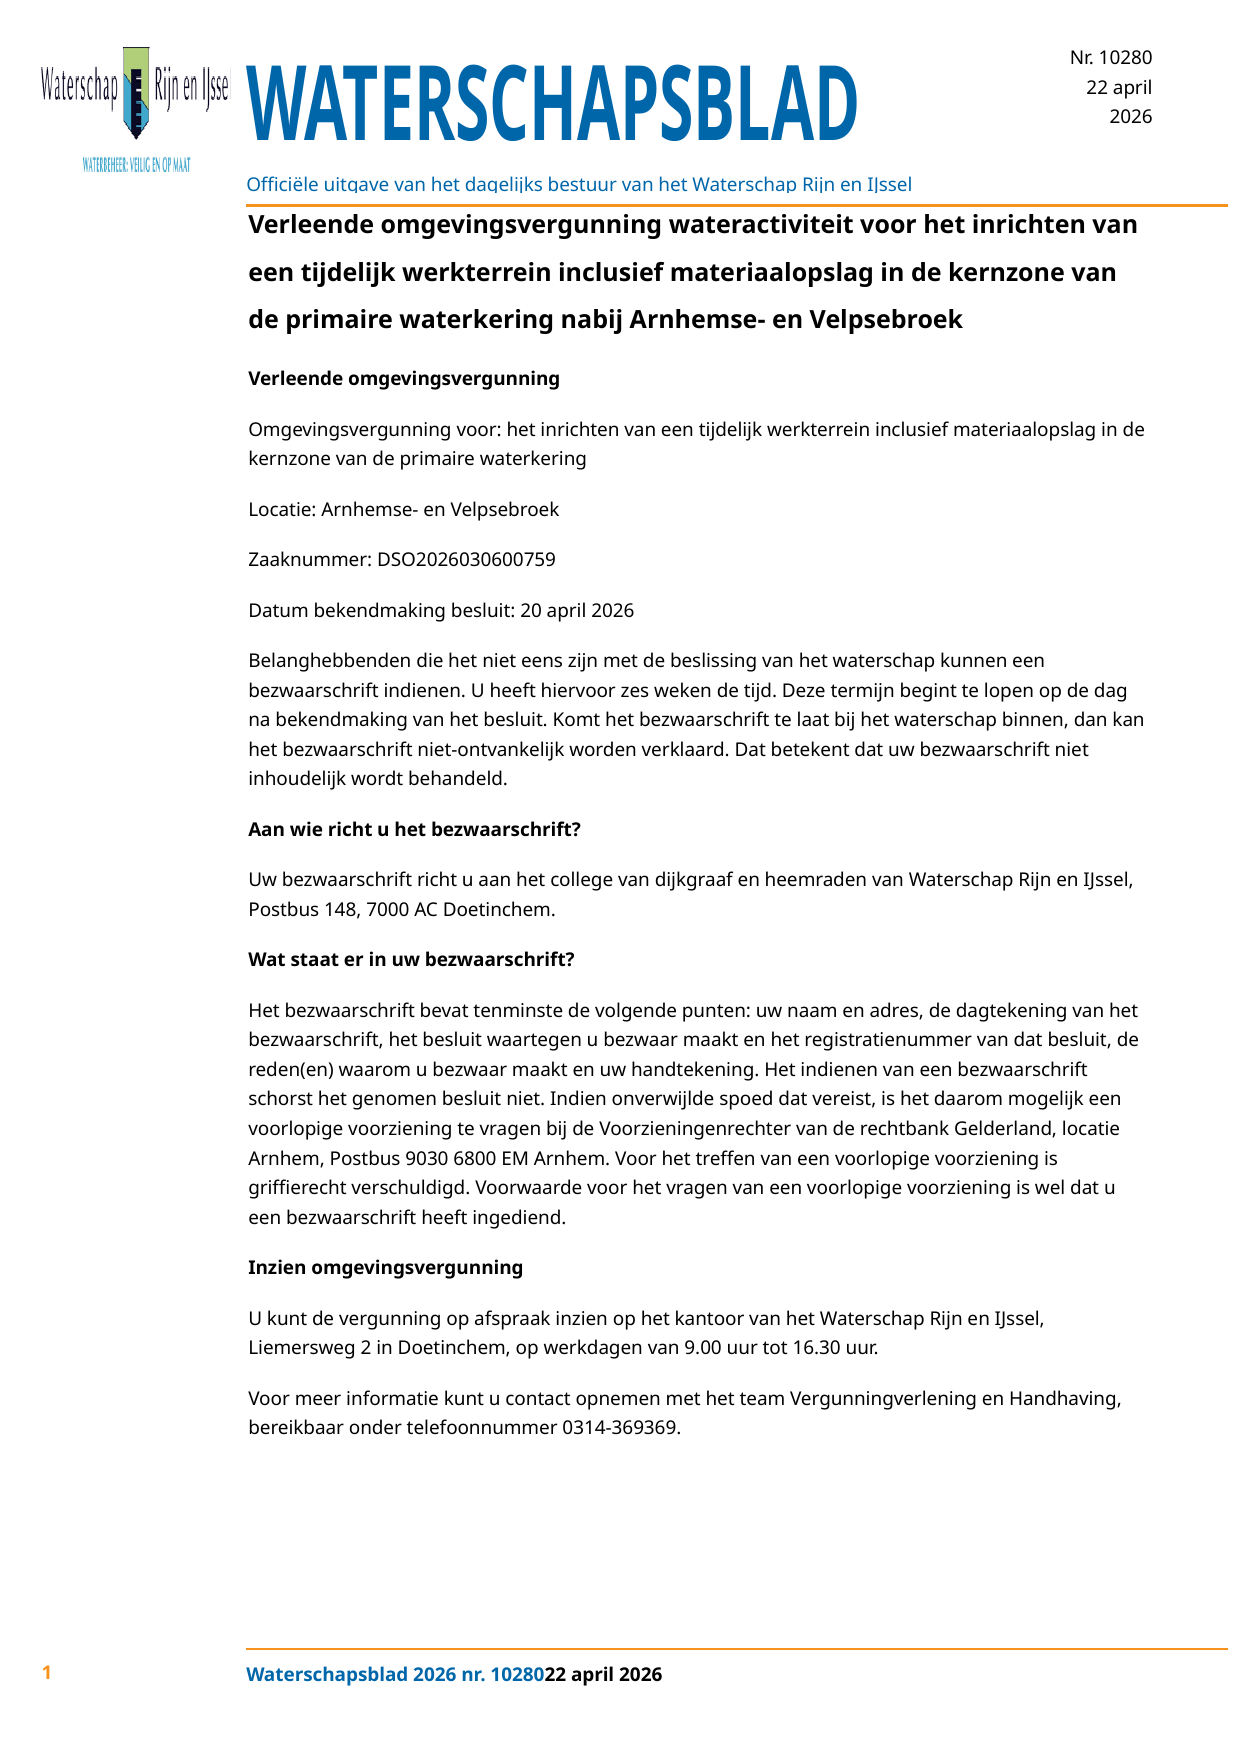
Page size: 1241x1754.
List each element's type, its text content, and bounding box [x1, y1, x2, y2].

text Het bezwaarschrift bevat tenminste de volgende punten: uw naam en adres, de dagtekening van het bezwaarschrift, het besluit waartegen u bezwaar maakt en het registratienummer van dat besluit, de reden(en) waarom u bezwaar maakt en uw handtekening. Het indienen van een bezwaarschrift schorst het genomen besluit niet. Indien onverwijlde spoed dat vereist, is het daarom mogelijk een voorlopige voorziening te vragen bij de Voorzieningenrechter van de rechtbank Gelderland, locatie Arnhem, Postbus 9030 6800 EM Arnhem. Voor het treffen van een voorlopige voorziening is griffierecht verschuldigd. Voorwaarde voor het vragen van een voorlopige voorziening is wel dat u een bezwaarschrift heeft ingediend. [248, 997, 1152, 1229]
text Inzien omgevingsvergunning [248, 1254, 1152, 1280]
text Omgevingsvergunning voor: het inrichten van een tijdelijk werkterrein inclusief materiaalopslag in de kernzone van de primaire waterkering [248, 416, 1152, 471]
text Verleende omgevingsvergunning [248, 366, 1152, 391]
text Datum bekendmaking besluit: 20 april 2026 [248, 597, 1152, 622]
text Uw bezwaarschrift richt u aan het college van dijkgraaf en heemraden van Waterschap Rijn en IJssel, Postbus 148, 7000 AC Doetinchem. [248, 866, 1152, 922]
text Belanghebbenden die het niet eens zijn met de beslissing van het waterschap kunnen een bezwaarschrift indienen. U heeft hiervoor zes weken de tijd. Deze termijn begint te lopen op de dag na bekendmaking van het besluit. Komt het bezwaarschrift te laat bij het waterschap binnen, dan kan het bezwaarschrift niet-ontvankelijk worden verklaard. Dat betekent dat uw bezwaarschrift niet inhoudelijk wordt behandeld. [248, 647, 1152, 791]
text U kunt de vergunning op afspraak inzien op het kantoor van het Waterschap Rijn en IJssel, Liemersweg 2 in Doetinchem, op werkdagen van 9.00 uur tot 16.30 uur. [248, 1305, 1152, 1360]
text Zaaknummer: DSO2026030600759 [248, 546, 1152, 572]
text Aan wie richt u het bezwaarschrift? [248, 816, 1152, 842]
text Locatie: Arnhemse- en Velpsebroek [248, 496, 1152, 522]
text Verleende omgevingsvergunning wateractiviteit voor het inrichten van een tijdelijk werkterrein inclusief materiaalopslag in de kernzone van de primaire waterkering nabij Arnhemse- en Velpsebroek [248, 207, 1152, 336]
picture [41, 47, 231, 172]
text Voor meer informatie kunt u contact opnemen met het team Vergunningverlening en Handhaving, bereikbaar onder telefoonnummer 0314-369369. [248, 1385, 1152, 1440]
text Wat staat er in uw bezwaarschrift? [248, 946, 1152, 972]
